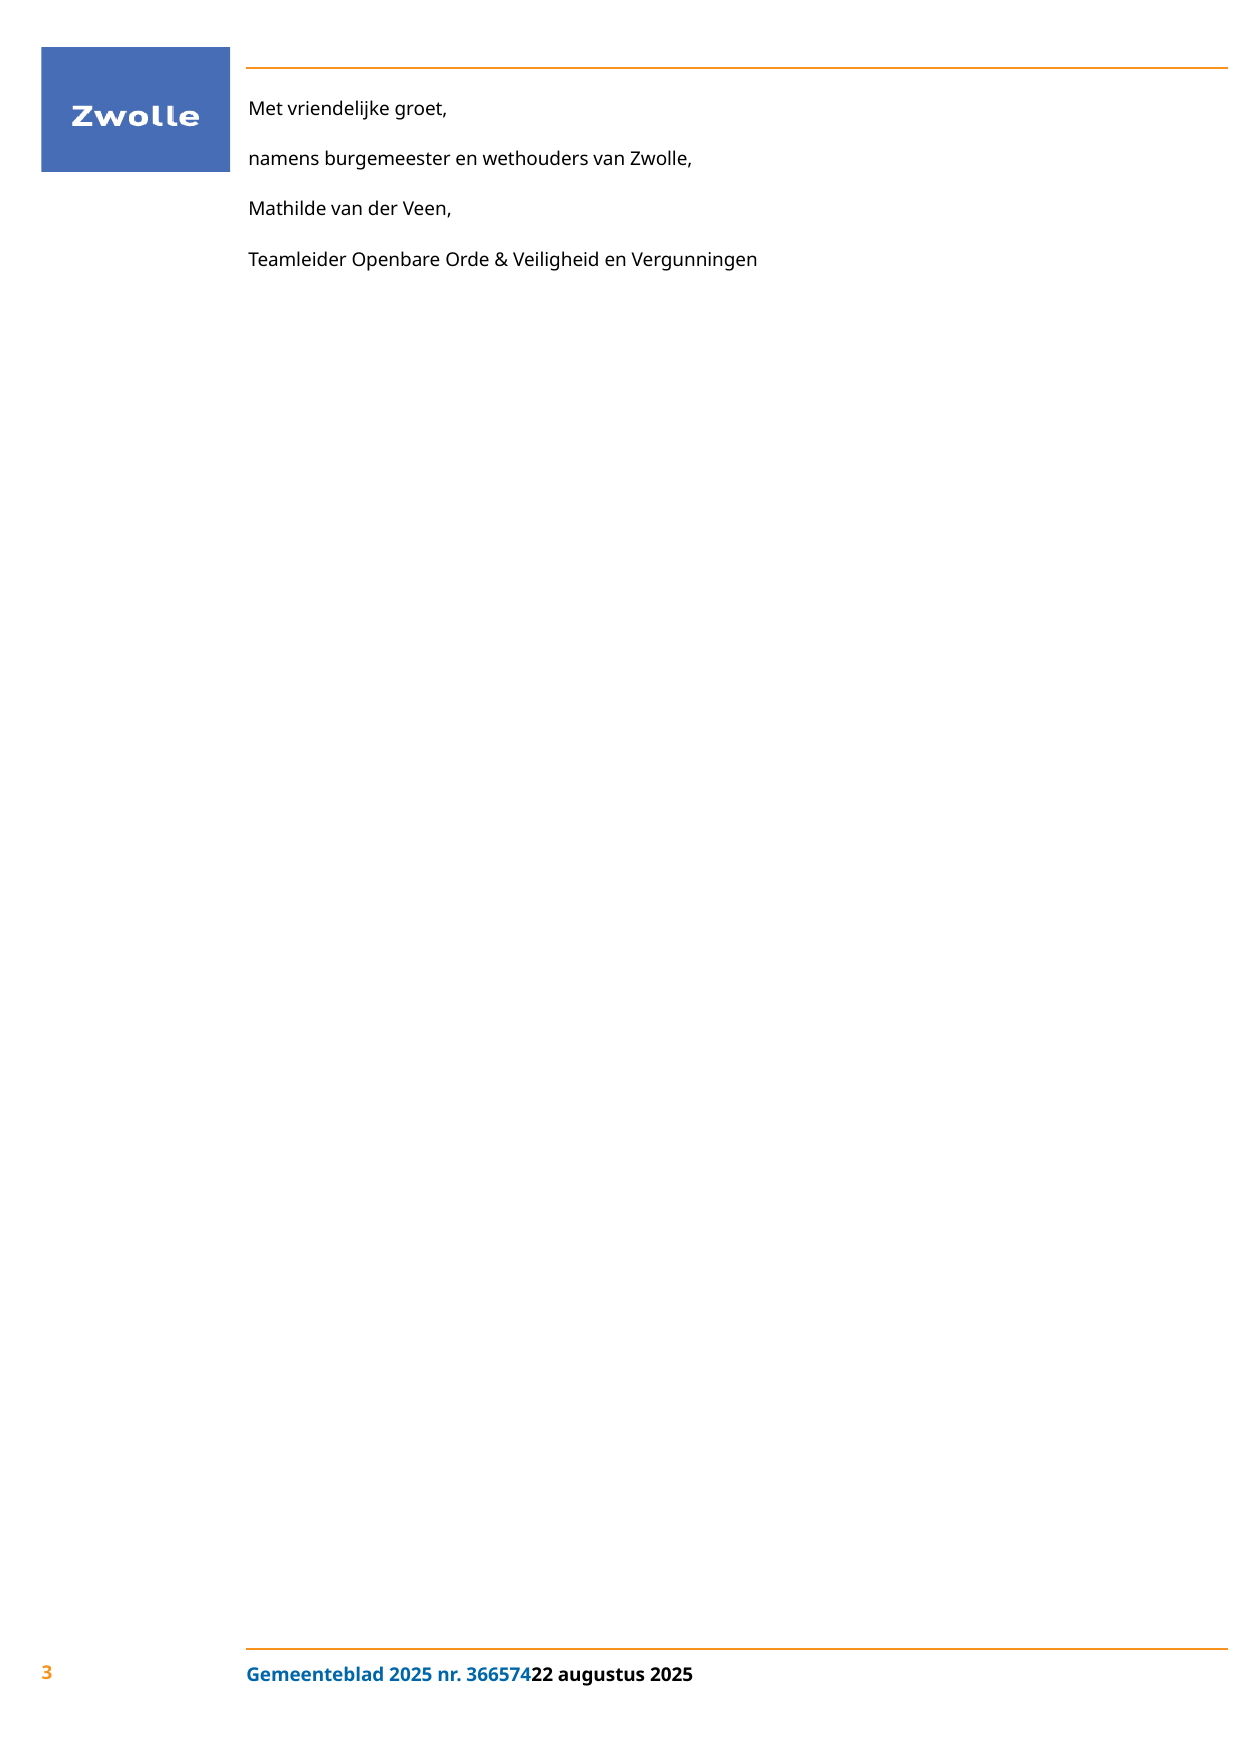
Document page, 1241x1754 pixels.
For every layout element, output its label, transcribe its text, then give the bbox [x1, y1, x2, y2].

picture [41, 47, 231, 172]
text Met vriendelijke groet, [248, 95, 1152, 121]
text namens burgemeester en wethouders van Zwolle, [248, 145, 1152, 171]
text Mathilde van der Veen, [248, 196, 1152, 221]
text Teamleider Openbare Orde & Veiligheid en Vergunningen [248, 246, 1152, 272]
